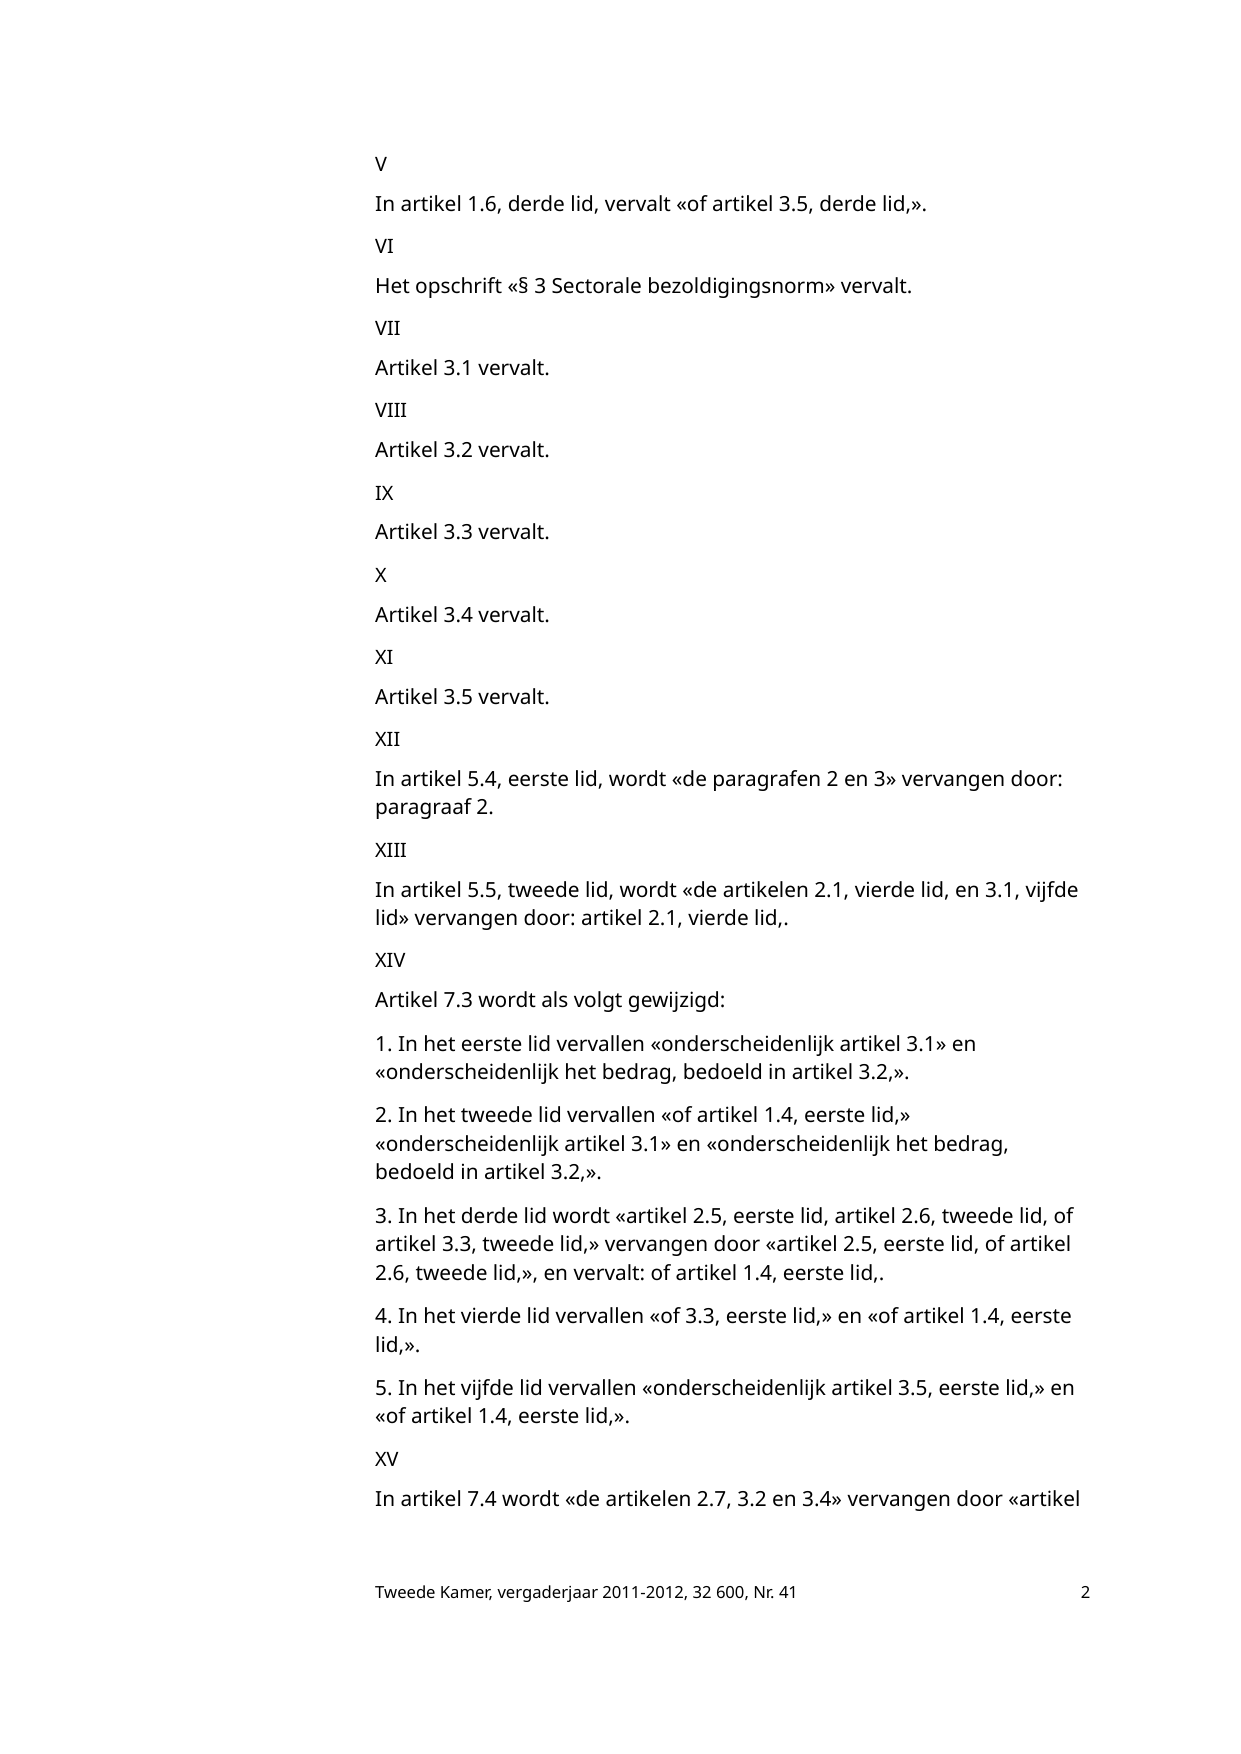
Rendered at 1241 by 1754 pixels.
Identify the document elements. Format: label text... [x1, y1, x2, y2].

text Artikel 3.1 vervalt. [375, 353, 1090, 382]
text Artikel 3.4 vervalt. [375, 600, 1090, 628]
text Artikel 3.5 vervalt. [375, 682, 1090, 710]
text 5. In het vijfde lid vervallen «onderscheidenlijk artikel 3.5, eerste lid,» en «of artikel 1.4, eerste lid,». [375, 1373, 1090, 1430]
text VIII [375, 397, 1090, 423]
text XIV [375, 947, 1090, 973]
text In artikel 5.5, tweede lid, wordt «de artikelen 2.1, vierde lid, en 3.1, vijfde lid» vervangen door: artikel 2.1, vierde lid,. [375, 875, 1090, 932]
text XI [375, 643, 1090, 670]
text VI [375, 232, 1090, 259]
text V [375, 150, 1090, 177]
text VII [375, 314, 1090, 341]
text In artikel 1.6, derde lid, vervalt «of artikel 3.5, derde lid,». [375, 189, 1090, 217]
text Artikel 7.3 wordt als volgt gewijzigd: [375, 985, 1090, 1014]
text In artikel 7.4 wordt «de artikelen 2.7, 3.2 en 3.4» vervangen door «artikel [375, 1484, 1090, 1512]
text X [375, 561, 1090, 588]
text XII [375, 725, 1090, 752]
text IX [375, 479, 1090, 506]
text Artikel 3.3 vervalt. [375, 517, 1090, 546]
text XIII [375, 836, 1090, 863]
text Het opschrift «§ 3 Sectorale bezoldigingsnorm» vervalt. [375, 271, 1090, 299]
text 3. In het derde lid wordt «artikel 2.5, eerste lid, artikel 2.6, tweede lid, of artikel 3.3, tweede lid,» vervangen door «artikel 2.5, eerste lid, of artikel 2.6, tweede lid,», en vervalt: of artikel 1.4, eerste lid,. [375, 1201, 1090, 1286]
text In artikel 5.4, eerste lid, wordt «de paragrafen 2 en 3» vervangen door: paragraaf 2. [375, 764, 1090, 821]
text 2. In het tweede lid vervallen «of artikel 1.4, eerste lid,» «onderscheidenlijk artikel 3.1» en «onderscheidenlijk het bedrag, bedoeld in artikel 3.2,». [375, 1101, 1090, 1186]
text Artikel 3.2 vervalt. [375, 435, 1090, 464]
text 4. In het vierde lid vervallen «of 3.3, eerste lid,» en «of artikel 1.4, eerste lid,». [375, 1301, 1090, 1358]
text XV [375, 1445, 1090, 1472]
text 1. In het eerste lid vervallen «onderscheidenlijk artikel 3.1» en «onderscheidenlijk het bedrag, bedoeld in artikel 3.2,». [375, 1029, 1090, 1086]
